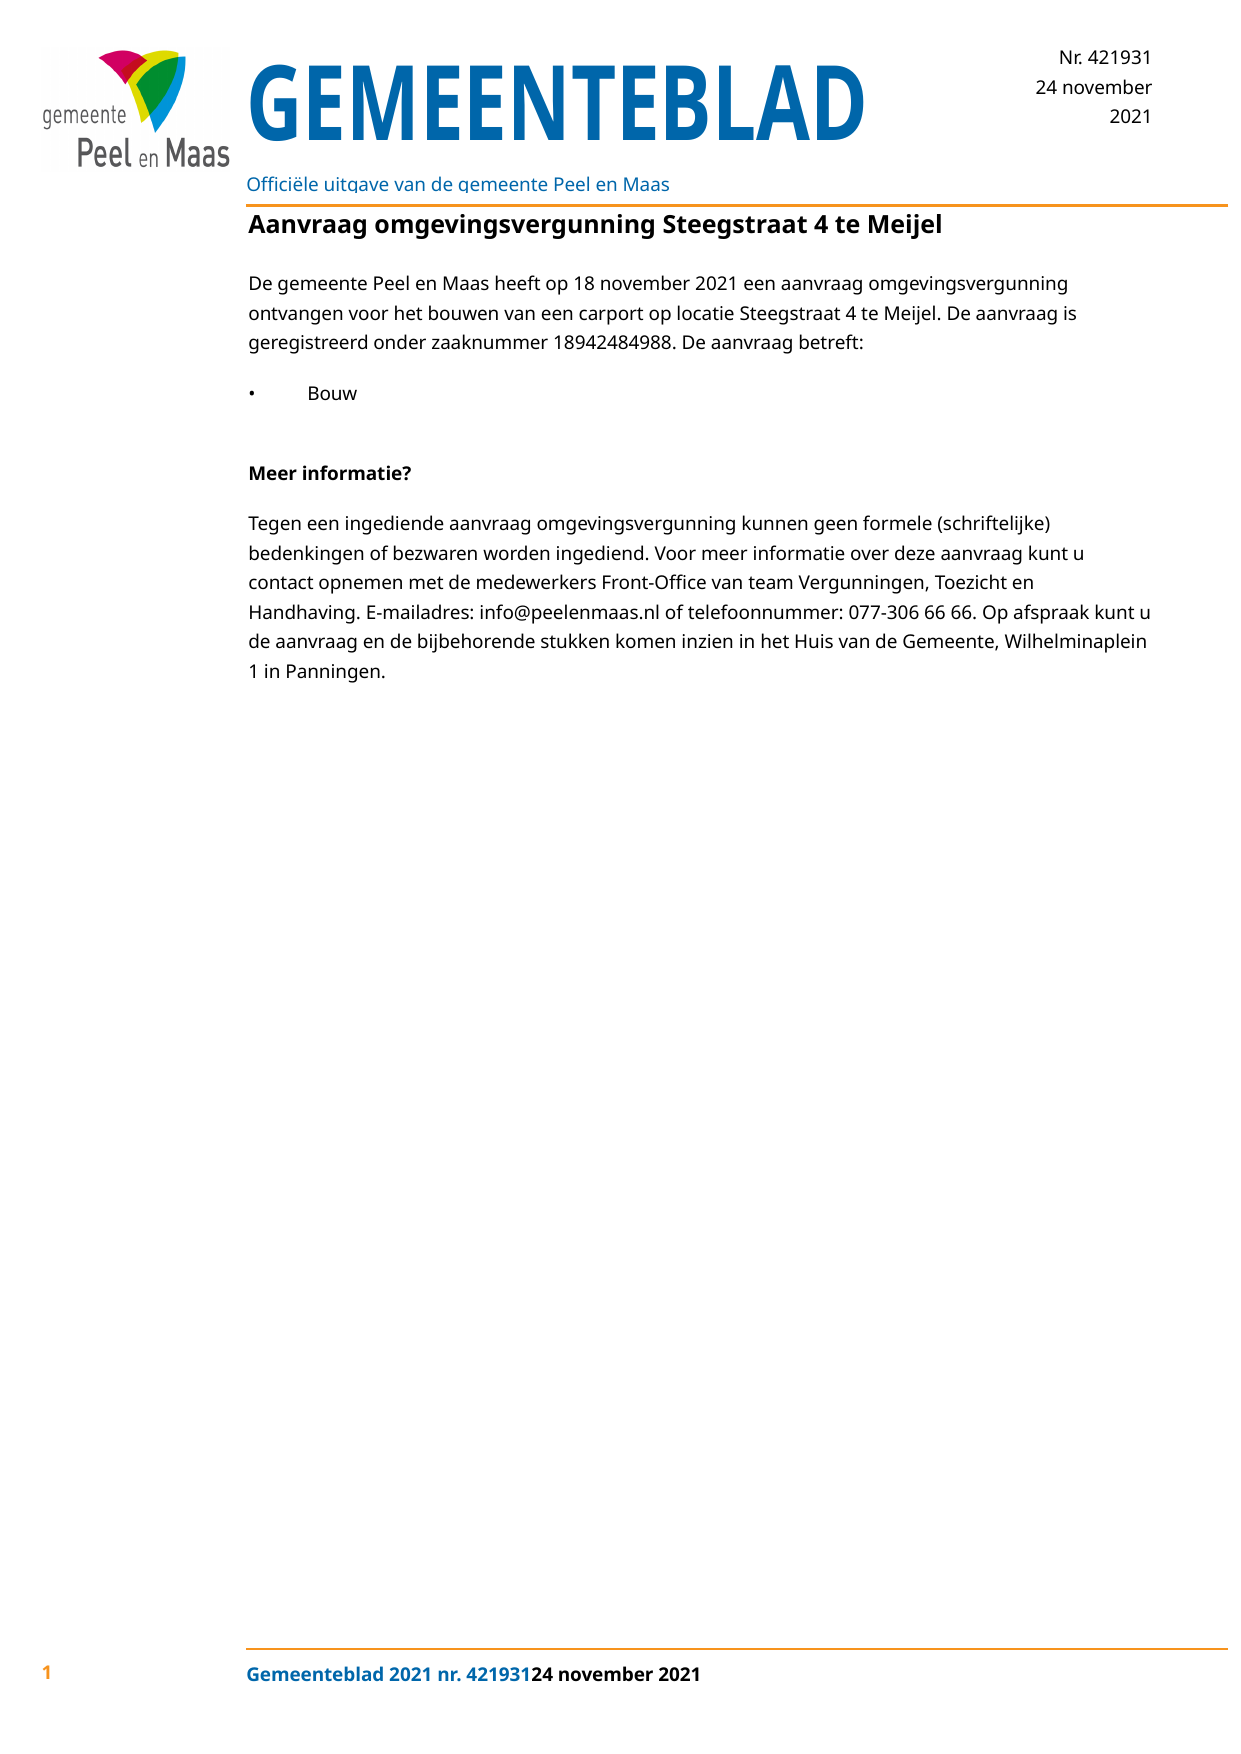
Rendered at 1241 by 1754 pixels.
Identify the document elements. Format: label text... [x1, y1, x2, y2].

picture [41, 47, 231, 172]
text Meer informatie? [248, 460, 1152, 486]
text Tegen een ingediende aanvraag omgevingsvergunning kunnen geen formele (schriftelijke) bedenkingen of bezwaren worden ingediend. Voor meer informatie over deze aanvraag kunt u contact opnemen met de medewerkers Front-Office van team Vergunningen, Toezicht en Handhaving. E-mailadres: info@peelenmaas.nl of telefoonnummer: 077-306 66 66. Op afspraak kunt u de aanvraag en de bijbehorende stukken komen inzien in het Huis van de Gemeente, Wilhelminaplein 1 in Panningen. [248, 510, 1152, 684]
text De gemeente Peel en Maas heeft op 18 november 2021 een aanvraag omgevingsvergunning ontvangen voor het bouwen van een carport op locatie Steegstraat 4 te Meijel. De aanvraag is geregistreerd onder zaaknummer 18942484988. De aanvraag betreft: [248, 270, 1152, 355]
text Aanvraag omgevingsvergunning Steegstraat 4 te Meijel [248, 207, 1152, 241]
list Bouw [248, 380, 1152, 406]
